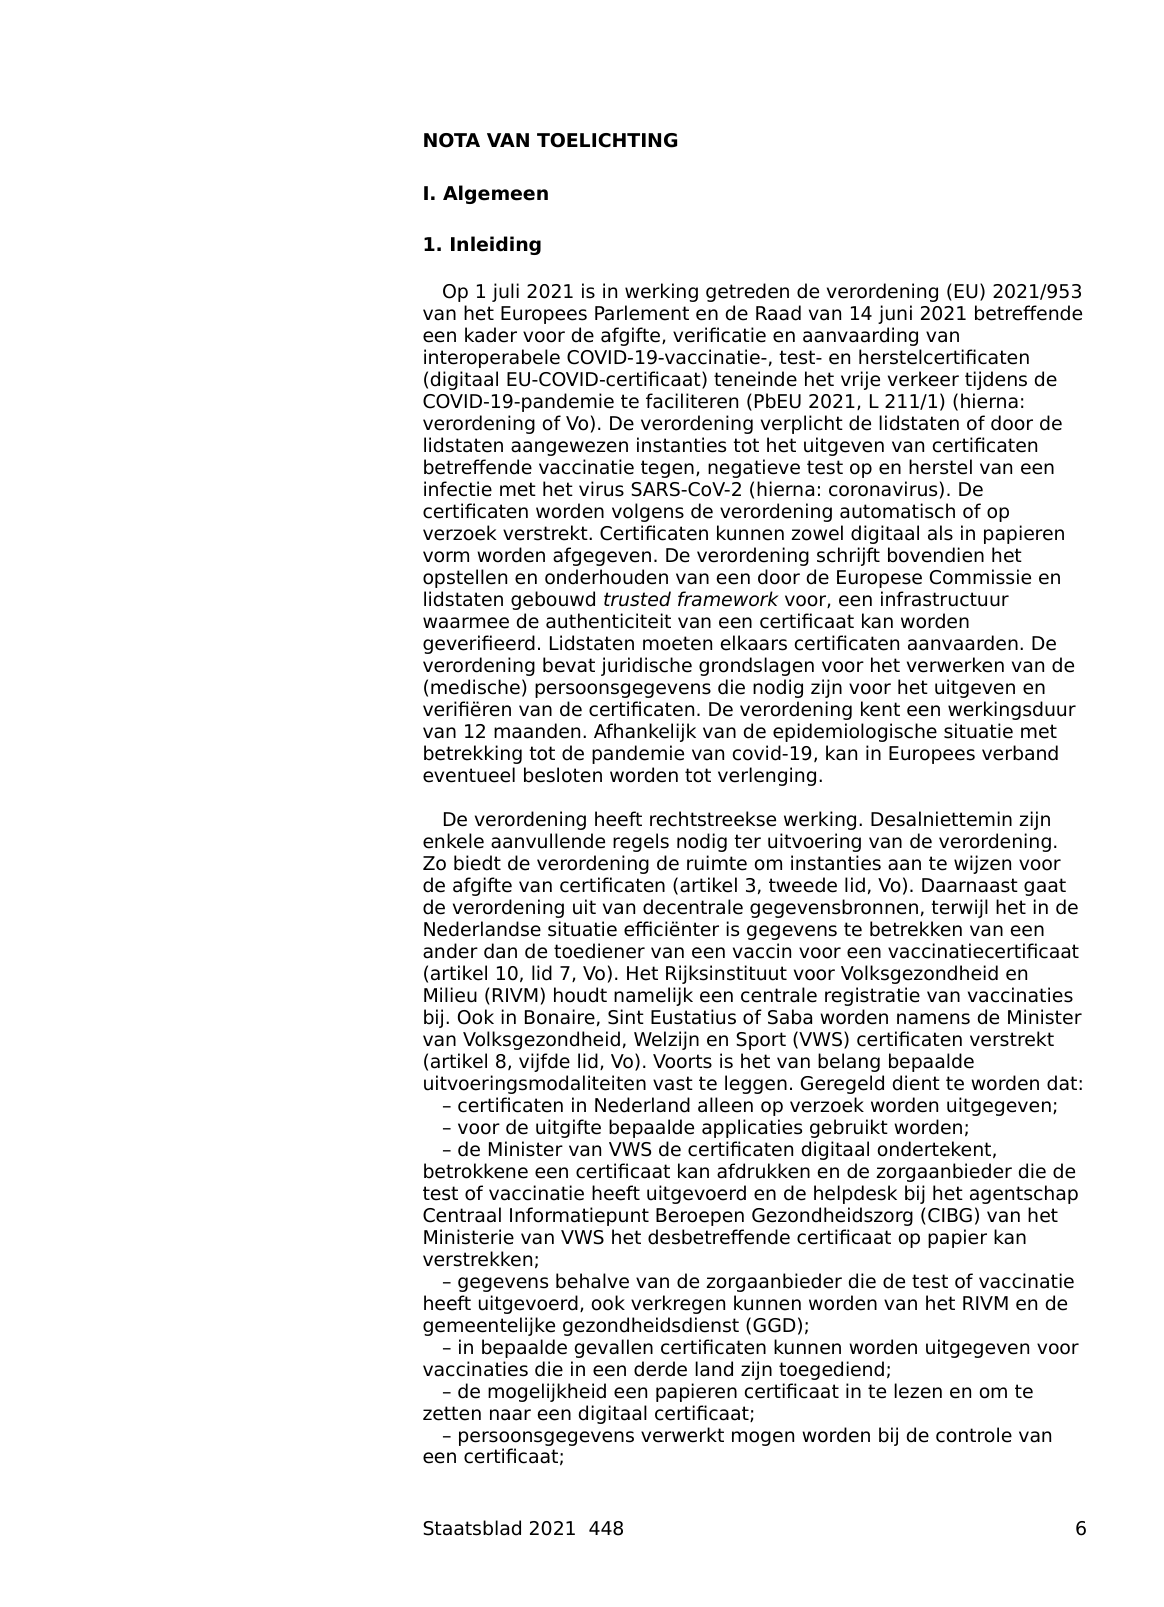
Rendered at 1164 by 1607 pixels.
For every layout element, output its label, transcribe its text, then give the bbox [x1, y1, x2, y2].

subtitle 1. Inleiding [422, 234, 1087, 256]
subtitle NOTA VAN TOELICHTING [422, 130, 1087, 152]
text – de mogelijkheid een papieren certificaat in te lezen en om te zetten naar een digitaal certificaat; [422, 1381, 1087, 1424]
text – in bepaalde gevallen certificaten kunnen worden uitgegeven voor vaccinaties die in een derde land zijn toegediend; [422, 1337, 1087, 1381]
text – voor de uitgifte bepaalde applicaties gebruikt worden; [422, 1117, 1087, 1139]
text – gegevens behalve van de zorgaanbieder die de test of vaccinatie heeft uitgevoerd, ook verkregen kunnen worden van het RIVM en de gemeentelijke gezondheidsdienst (GGD); [422, 1271, 1087, 1337]
subtitle I. Algemeen [422, 182, 1087, 204]
text – certificaten in Nederland alleen op verzoek worden uitgegeven; [422, 1095, 1087, 1117]
text – de Minister van VWS de certificaten digitaal ondertekent, betrokkene een certificaat kan afdrukken en de zorgaanbieder die de test of vaccinatie heeft uitgevoerd en de helpdesk bij het agentschap Centraal Informatiepunt Beroepen Gezondheidszorg (CIBG) van het Ministerie van VWS het desbetreffende certificaat op papier kan verstrekken; [422, 1139, 1087, 1271]
text – persoonsgegevens verwerkt mogen worden bij de controle van een certificaat; [422, 1424, 1087, 1468]
text De verordening heeft rechtstreekse werking. Desalniettemin zijn enkele aanvullende regels nodig ter uitvoering van de verordening. Zo biedt de verordening de ruimte om instanties aan te wijzen voor de afgifte van certificaten (artikel 3, tweede lid, Vo). Daarnaast gaat de verordening uit van decentrale gegevensbronnen, terwijl het in de Nederlandse situatie efficiënter is gegevens te betrekken van een ander dan de toediener van een vaccin voor een vaccinatiecertificaat (artikel 10, lid 7, Vo). Het Rijksinstituut voor Volksgezondheid en Milieu (RIVM) houdt namelijk een centrale registratie van vaccinaties bij. Ook in Bonaire, Sint Eustatius of Saba worden namens de Minister van Volksgezondheid, Welzijn en Sport (VWS) certificaten verstrekt (artikel 8, vijfde lid, Vo). Voorts is het van belang bepaalde uitvoeringsmodaliteiten vast te leggen. Geregeld dient te worden dat: [422, 809, 1087, 1095]
text Op 1 juli 2021 is in werking getreden de verordening (EU) 2021/953 van het Europees Parlement en de Raad van 14 juni 2021 betreffende een kader voor de afgifte, verificatie en aanvaarding van interoperabele COVID-19-vaccinatie-, test- en herstelcertificaten (digitaal EU-COVID-certificaat) teneinde het vrije verkeer tijdens de COVID-19-pandemie te faciliteren (PbEU 2021, L 211/1) (hierna: verordening of Vo). De verordening verplicht de lidstaten of door de lidstaten aangewezen instanties tot het uitgeven van certificaten betreffende vaccinatie tegen, negatieve test op en herstel van een infectie met het virus SARS-CoV-2 (hierna: coronavirus). De certificaten worden volgens de verordening automatisch of op verzoek verstrekt. Certificaten kunnen zowel digitaal als in papieren vorm worden afgegeven. De verordening schrijft bovendien het opstellen en onderhouden van een door de Europese Commissie en lidstaten gebouwd trusted framework voor, een infrastructuur waarmee de authenticiteit van een certificaat kan worden geverifieerd. Lidstaten moeten elkaars certificaten aanvaarden. De verordening bevat juridische grondslagen voor het verwerken van de (medische) persoonsgegevens die nodig zijn voor het uitgeven en verifiëren van de certificaten. De verordening kent een werkingsduur van 12 maanden. Afhankelijk van de epidemiologische situatie met betrekking tot de pandemie van covid-19, kan in Europees verband eventueel besloten worden tot verlenging. [422, 281, 1087, 787]
